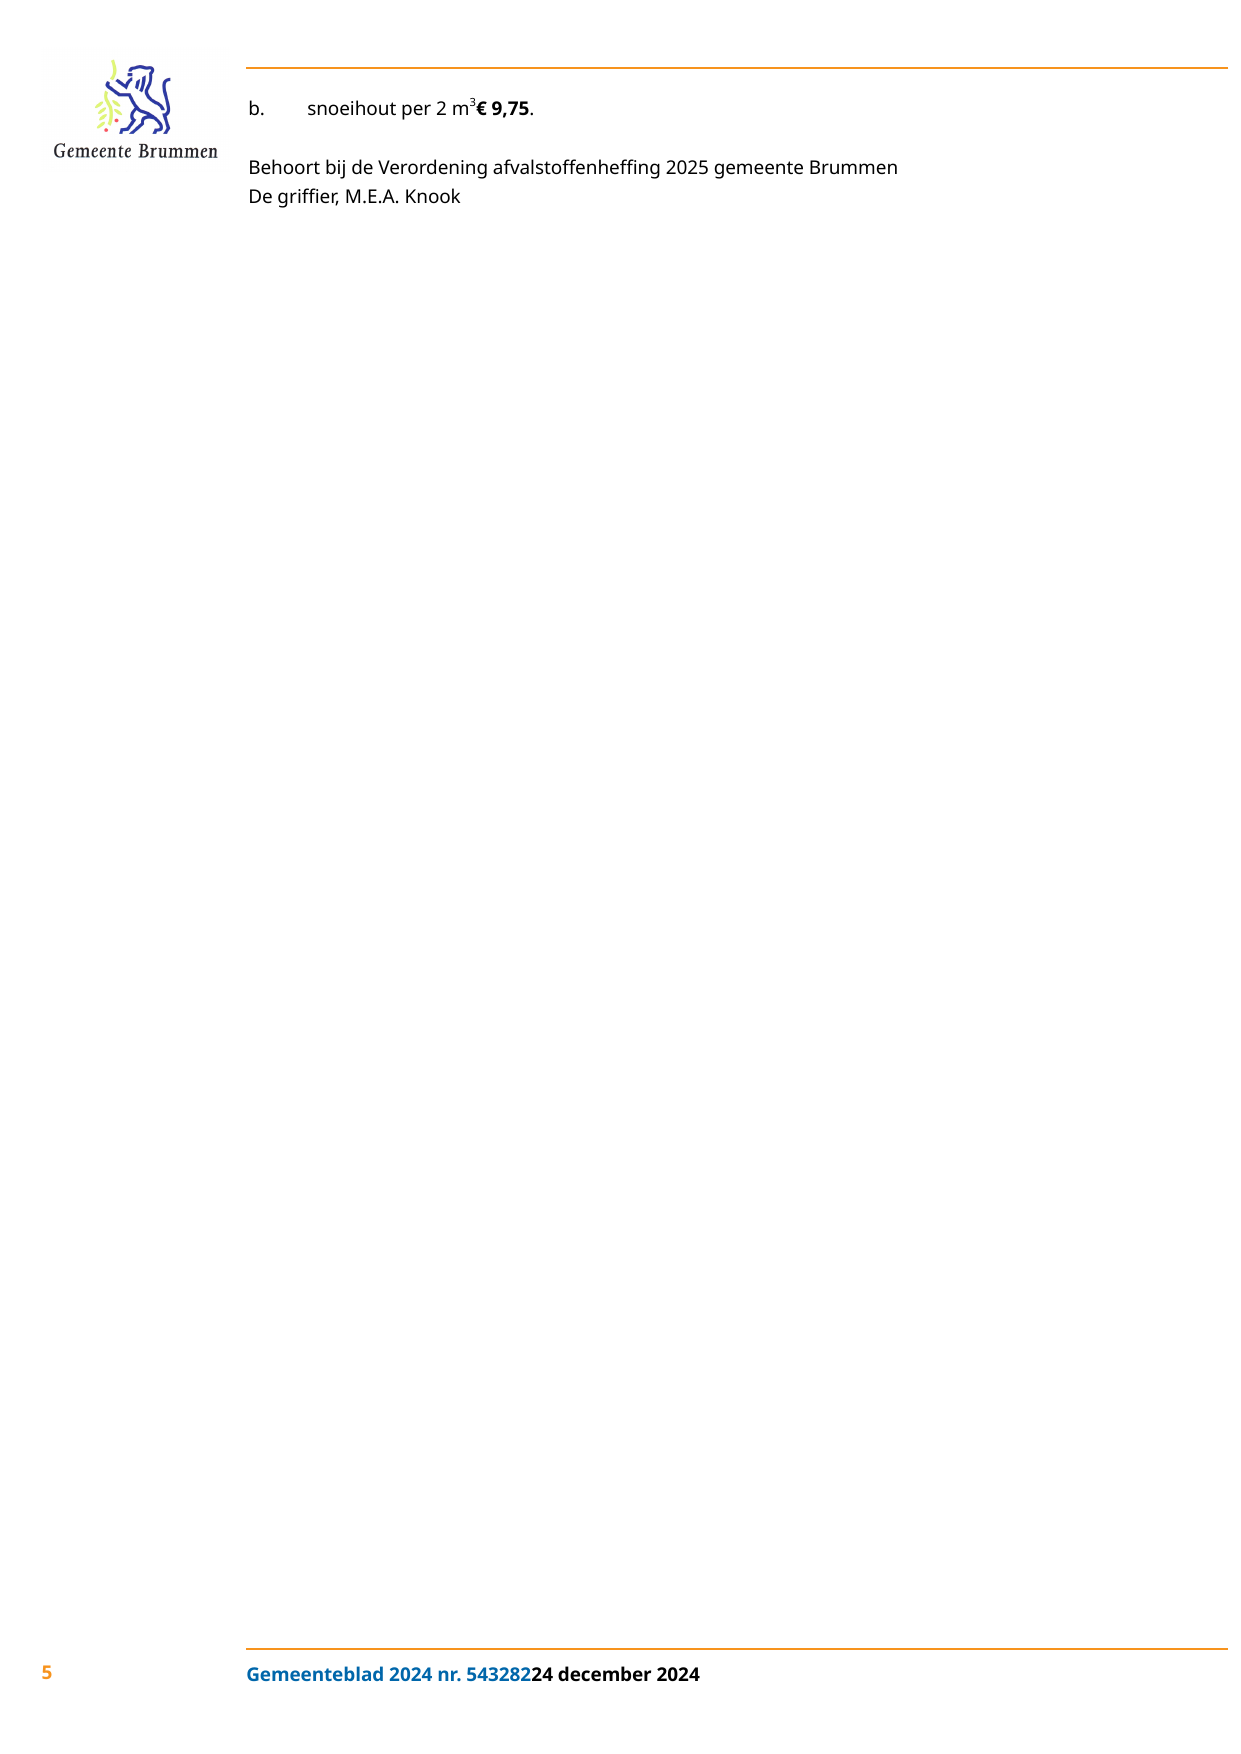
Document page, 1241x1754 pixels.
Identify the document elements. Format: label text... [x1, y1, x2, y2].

picture [41, 47, 231, 172]
text Behoort bij de Verordening afvalstoffenheffing 2025 gemeente Brummen [248, 154, 1152, 180]
text De griffier, M.E.A. Knook [248, 183, 1152, 209]
list snoeihout per 2 m3€ 9,75. [248, 95, 1152, 121]
